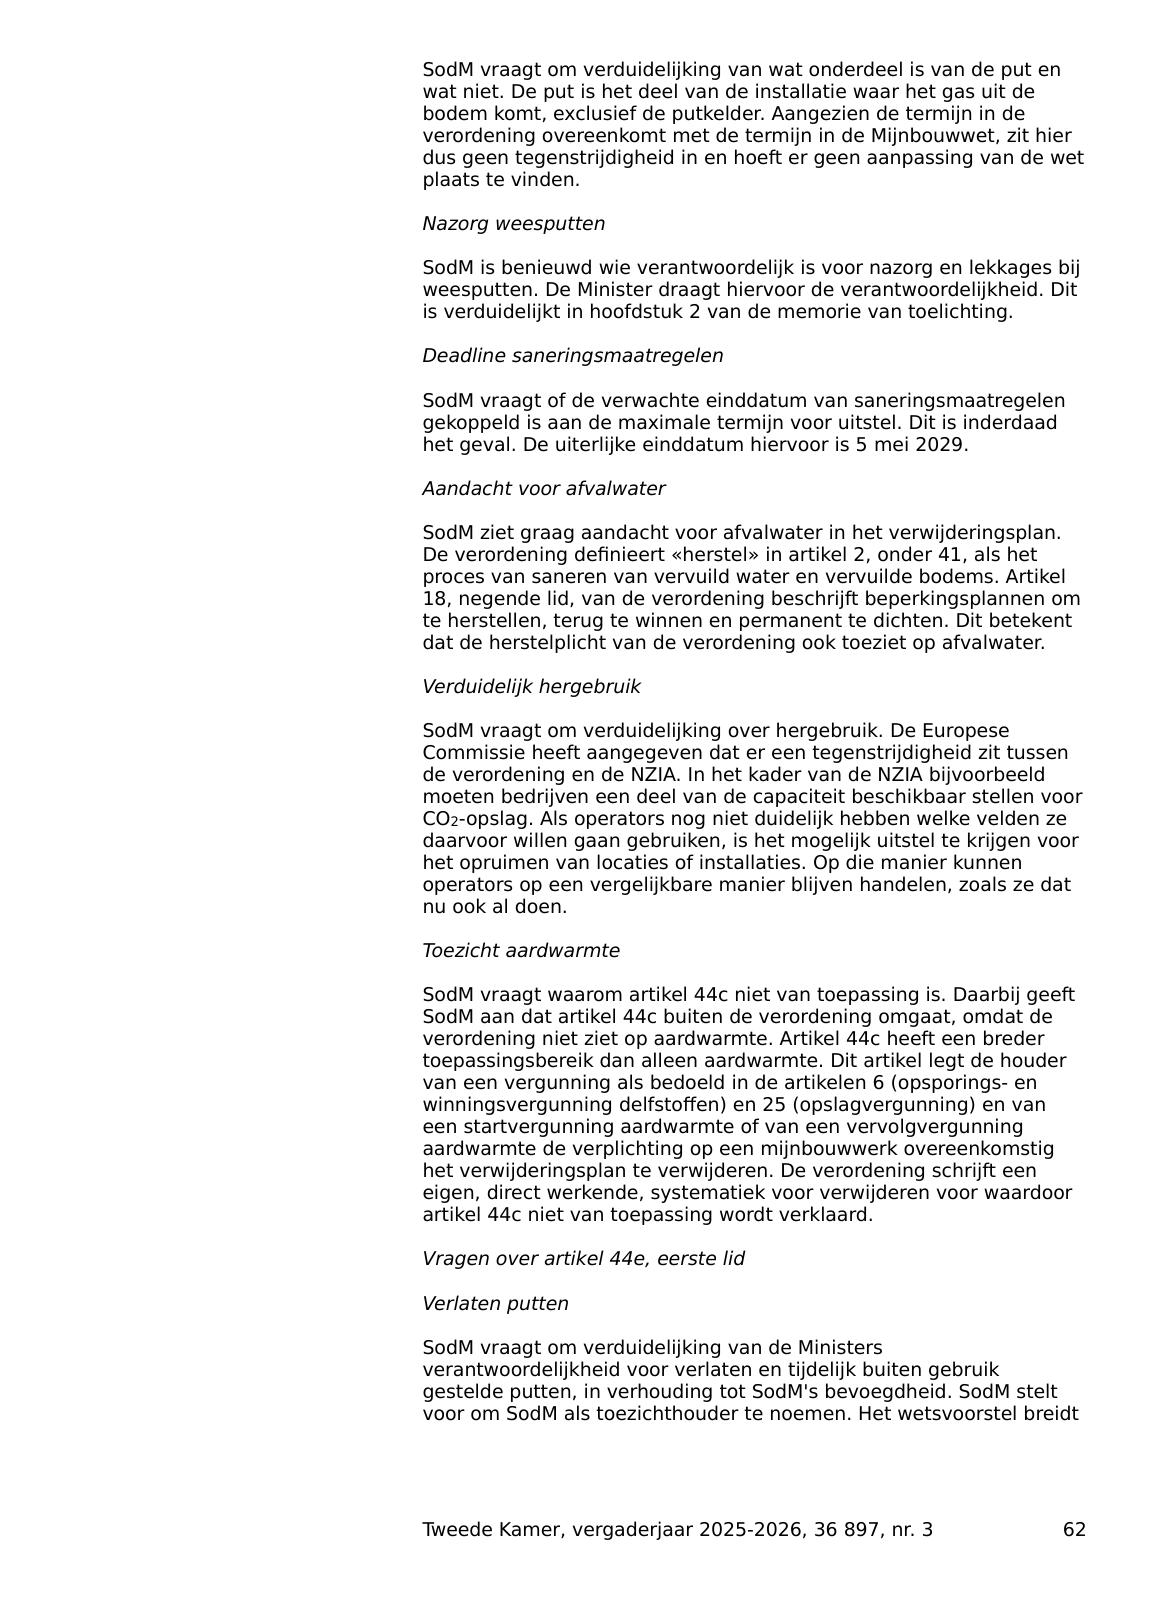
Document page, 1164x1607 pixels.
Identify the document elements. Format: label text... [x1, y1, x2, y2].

subtitle Deadline saneringsmaatregelen [422, 345, 1087, 367]
text SodM is benieuwd wie verantwoordelijk is voor nazorg en lekkages bij weesputten. De Minister draagt hiervoor de verantwoordelijkheid. Dit is verduidelijkt in hoofdstuk 2 van de memorie van toelichting. [422, 257, 1087, 323]
subtitle Toezicht aardwarmte [422, 940, 1087, 962]
subtitle Verlaten putten [422, 1292, 1087, 1314]
subtitle Verduidelijk hergebruik [422, 676, 1087, 698]
text SodM ziet graag aandacht voor afvalwater in het verwijderingsplan. De verordening definieert «herstel» in artikel 2, onder 41, als het proces van saneren van vervuild water en vervuilde bodems. Artikel 18, negende lid, van de verordening beschrijft beperkingsplannen om te herstellen, terug te winnen en permanent te dichten. Dit betekent dat de herstelplicht van de verordening ook toeziet op afvalwater. [422, 522, 1087, 654]
text SodM vraagt om verduidelijking van de Ministers verantwoordelijkheid voor verlaten en tijdelijk buiten gebruik gestelde putten, in verhouding tot SodM's bevoegdheid. SodM stelt voor om SodM als toezichthouder te noemen. Het wetsvoorstel breidt [422, 1337, 1087, 1424]
text SodM vraagt of de verwachte einddatum van saneringsmaatregelen gekoppeld is aan de maximale termijn voor uitstel. Dit is inderdaad het geval. De uiterlijke einddatum hiervoor is 5 mei 2029. [422, 389, 1087, 456]
text SodM vraagt om verduidelijking over hergebruik. De Europese Commissie heeft aangegeven dat er een tegenstrijdigheid zit tussen de verordening en de NZIA. In het kader van de NZIA bijvoorbeeld moeten bedrijven een deel van de capaciteit beschikbaar stellen voor CO2-opslag. Als operators nog niet duidelijk hebben welke velden ze daarvoor willen gaan gebruiken, is het mogelijk uitstel te krijgen voor het opruimen van locaties of installaties. Op die manier kunnen operators op een vergelijkbare manier blijven handelen, zoals ze dat nu ook al doen. [422, 720, 1087, 918]
text SodM vraagt waarom artikel 44c niet van toepassing is. Daarbij geeft SodM aan dat artikel 44c buiten de verordening omgaat, omdat de verordening niet ziet op aardwarmte. Artikel 44c heeft een breder toepassingsbereik dan alleen aardwarmte. Dit artikel legt de houder van een vergunning als bedoeld in de artikelen 6 (opsporings- en winningsvergunning delfstoffen) en 25 (opslagvergunning) en van een startvergunning aardwarmte of van een vervolgvergunning aardwarmte de verplichting op een mijnbouwwerk overeenkomstig het verwijderingsplan te verwijderen. De verordening schrijft een eigen, direct werkende, systematiek voor verwijderen voor waardoor artikel 44c niet van toepassing wordt verklaard. [422, 984, 1087, 1226]
text SodM vraagt om verduidelijking van wat onderdeel is van de put en wat niet. De put is het deel van de installatie waar het gas uit de bodem komt, exclusief de putkelder. Aangezien de termijn in de verordening overeenkomt met de termijn in de Mijnbouwwet, zit hier dus geen tegenstrijdigheid in en hoeft er geen aanpassing van de wet plaats te vinden. [422, 59, 1087, 191]
subtitle Vragen over artikel 44e, eerste lid [422, 1248, 1087, 1270]
subtitle Aandacht voor afvalwater [422, 478, 1087, 500]
subtitle Nazorg weesputten [422, 213, 1087, 235]
